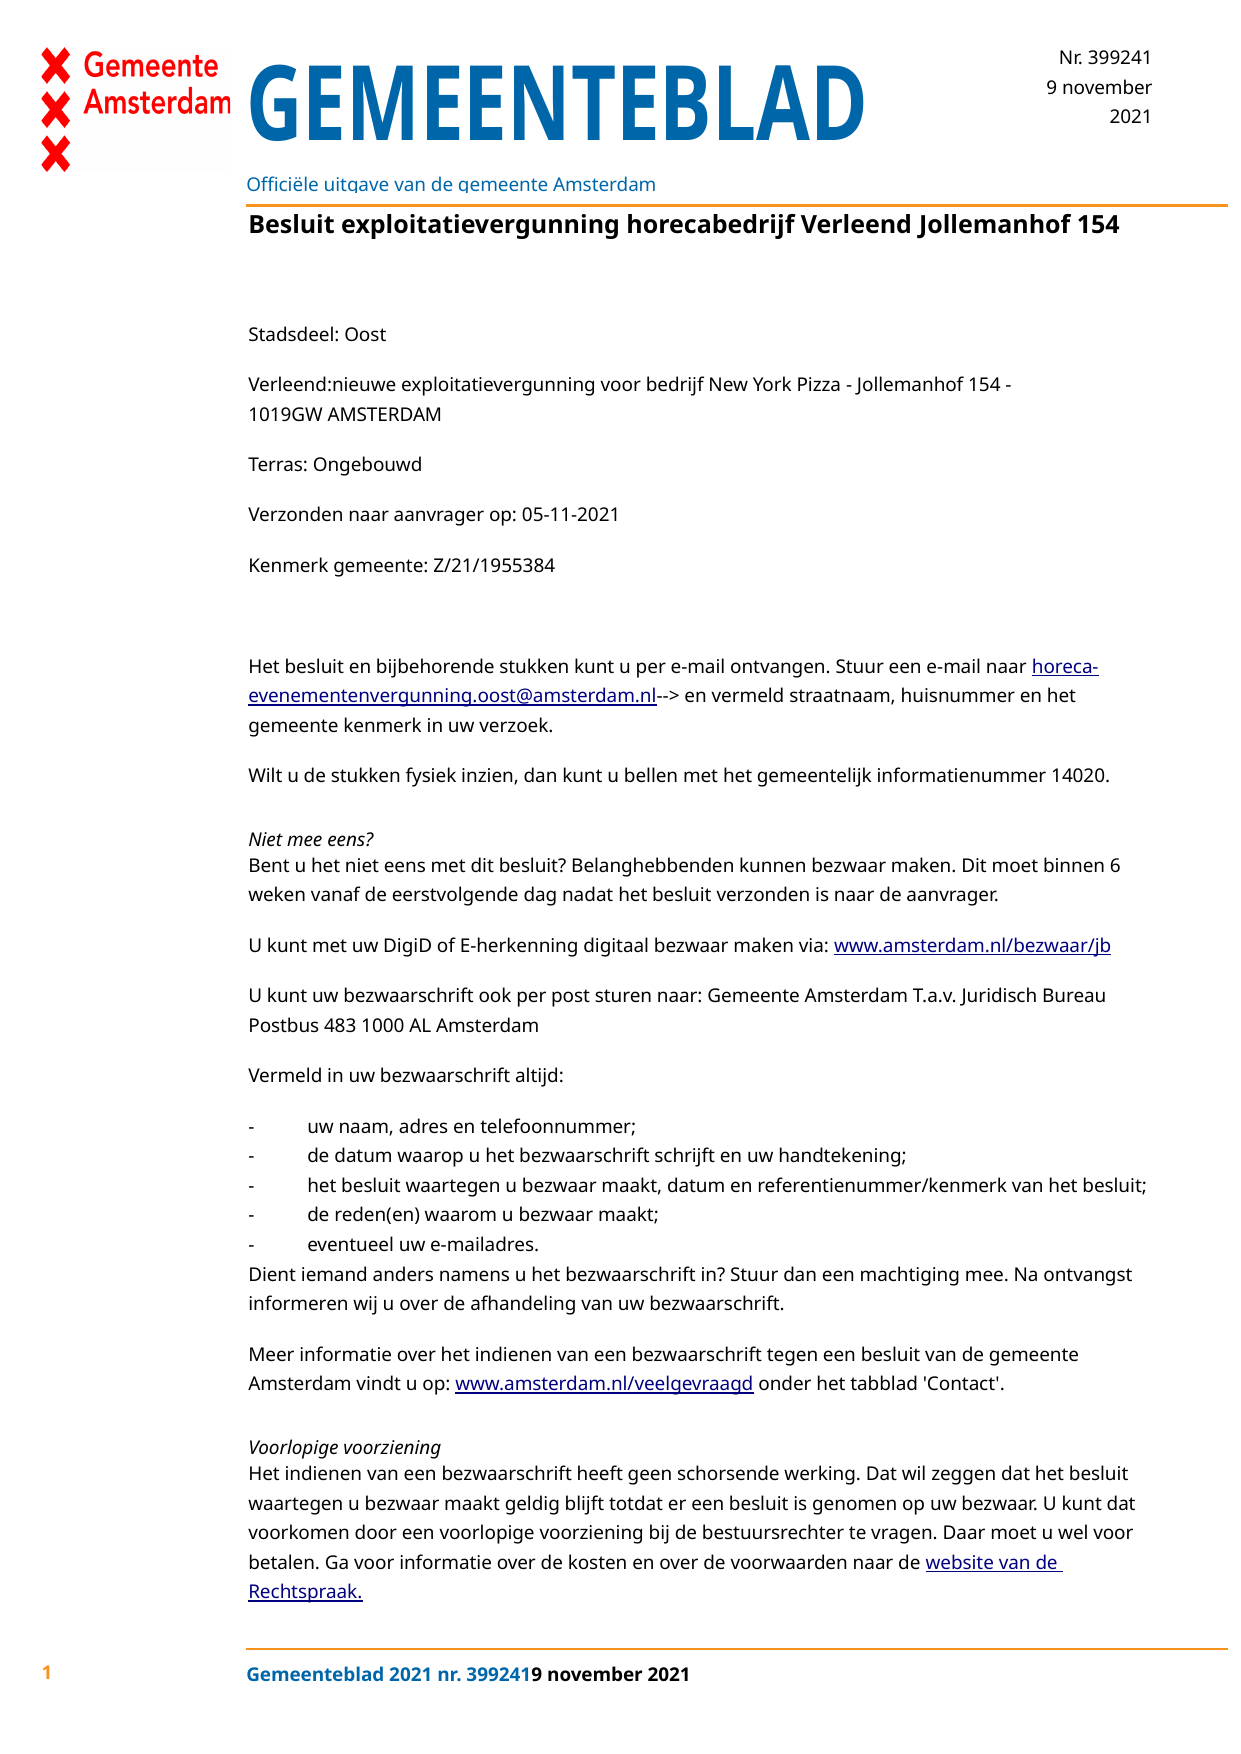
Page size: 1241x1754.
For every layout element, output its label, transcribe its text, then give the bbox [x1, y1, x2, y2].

text Stadsdeel: Oost [248, 321, 1152, 346]
text Verleend:nieuwe exploitatievergunning voor bedrijf New York Pizza - Jollemanhof 154 - 1019GW AMSTERDAM [248, 371, 1152, 426]
text U kunt uw bezwaarschrift ook per post sturen naar: Gemeente Amsterdam T.a.v. Juridisch Bureau Postbus 483 1000 AL Amsterdam [248, 982, 1152, 1038]
text Het indienen van een bezwaarschrift heeft geen schorsende werking. Dat wil zeggen dat het besluit waartegen u bezwaar maakt geldig blijft totdat er een besluit is genomen op uw bezwaar. U kunt dat voorkomen door een voorlopige voorziening bij de bestuursrechter te vragen. Daar moet u wel voor betalen. Ga voor informatie over de kosten en over de voorwaarden naar de website van de Rechtspraak. [248, 1460, 1152, 1604]
list eventueel uw e-mailadres. [248, 1231, 1152, 1257]
text Verzonden naar aanvrager op: 05-11-2021 [248, 502, 1152, 527]
list het besluit waartegen u bezwaar maakt, datum en referentienummer/kenmerk van het besluit; [248, 1172, 1152, 1198]
text Besluit exploitatievergunning horecabedrijf Verleend Jollemanhof 154 [248, 207, 1152, 241]
text Het besluit en bijbehorende stukken kunt u per e-mail ontvangen. Stuur een e-mail naar horeca-evenementenvergunning.oost@amsterdam.nl--> en vermeld straatnaam, huisnummer en het gemeente kenmerk in uw verzoek. [248, 653, 1152, 738]
text U kunt met uw DigiD of E-herkenning digitaal bezwaar maken via: www.amsterdam.nl/bezwaar/jb [248, 932, 1152, 958]
text Kenmerk gemeente: Z/21/1955384 [248, 552, 1152, 578]
picture [41, 47, 231, 172]
text Terras: Ongebouwd [248, 451, 1152, 477]
text Niet mee eens? [248, 826, 1152, 852]
text Vermeld in uw bezwaarschrift altijd: [248, 1062, 1152, 1088]
text Dient iemand anders namens u het bezwaarschrift in? Stuur dan een machtiging mee. Na ontvangst informeren wij u over de afhandeling van uw bezwaarschrift. [248, 1261, 1152, 1316]
list uw naam, adres en telefoonnummer; [248, 1113, 1152, 1139]
text Wilt u de stukken fysiek inzien, dan kunt u bellen met het gemeentelijk informatienummer 14020. [248, 762, 1152, 788]
list de reden(en) waarom u bezwaar maakt; [248, 1202, 1152, 1227]
text Meer informatie over het indienen van een bezwaarschrift tegen een besluit van de gemeente Amsterdam vindt u op: www.amsterdam.nl/veelgevraagd onder het tabblad 'Contact'. [248, 1341, 1152, 1396]
list de datum waarop u het bezwaarschrift schrijft en uw handtekening; [248, 1142, 1152, 1168]
text Voorlopige voorziening [248, 1434, 1152, 1460]
text Bent u het niet eens met dit besluit? Belanghebbenden kunnen bezwaar maken. Dit moet binnen 6 weken vanaf de eerstvolgende dag nadat het besluit verzonden is naar de aanvrager. [248, 852, 1152, 907]
